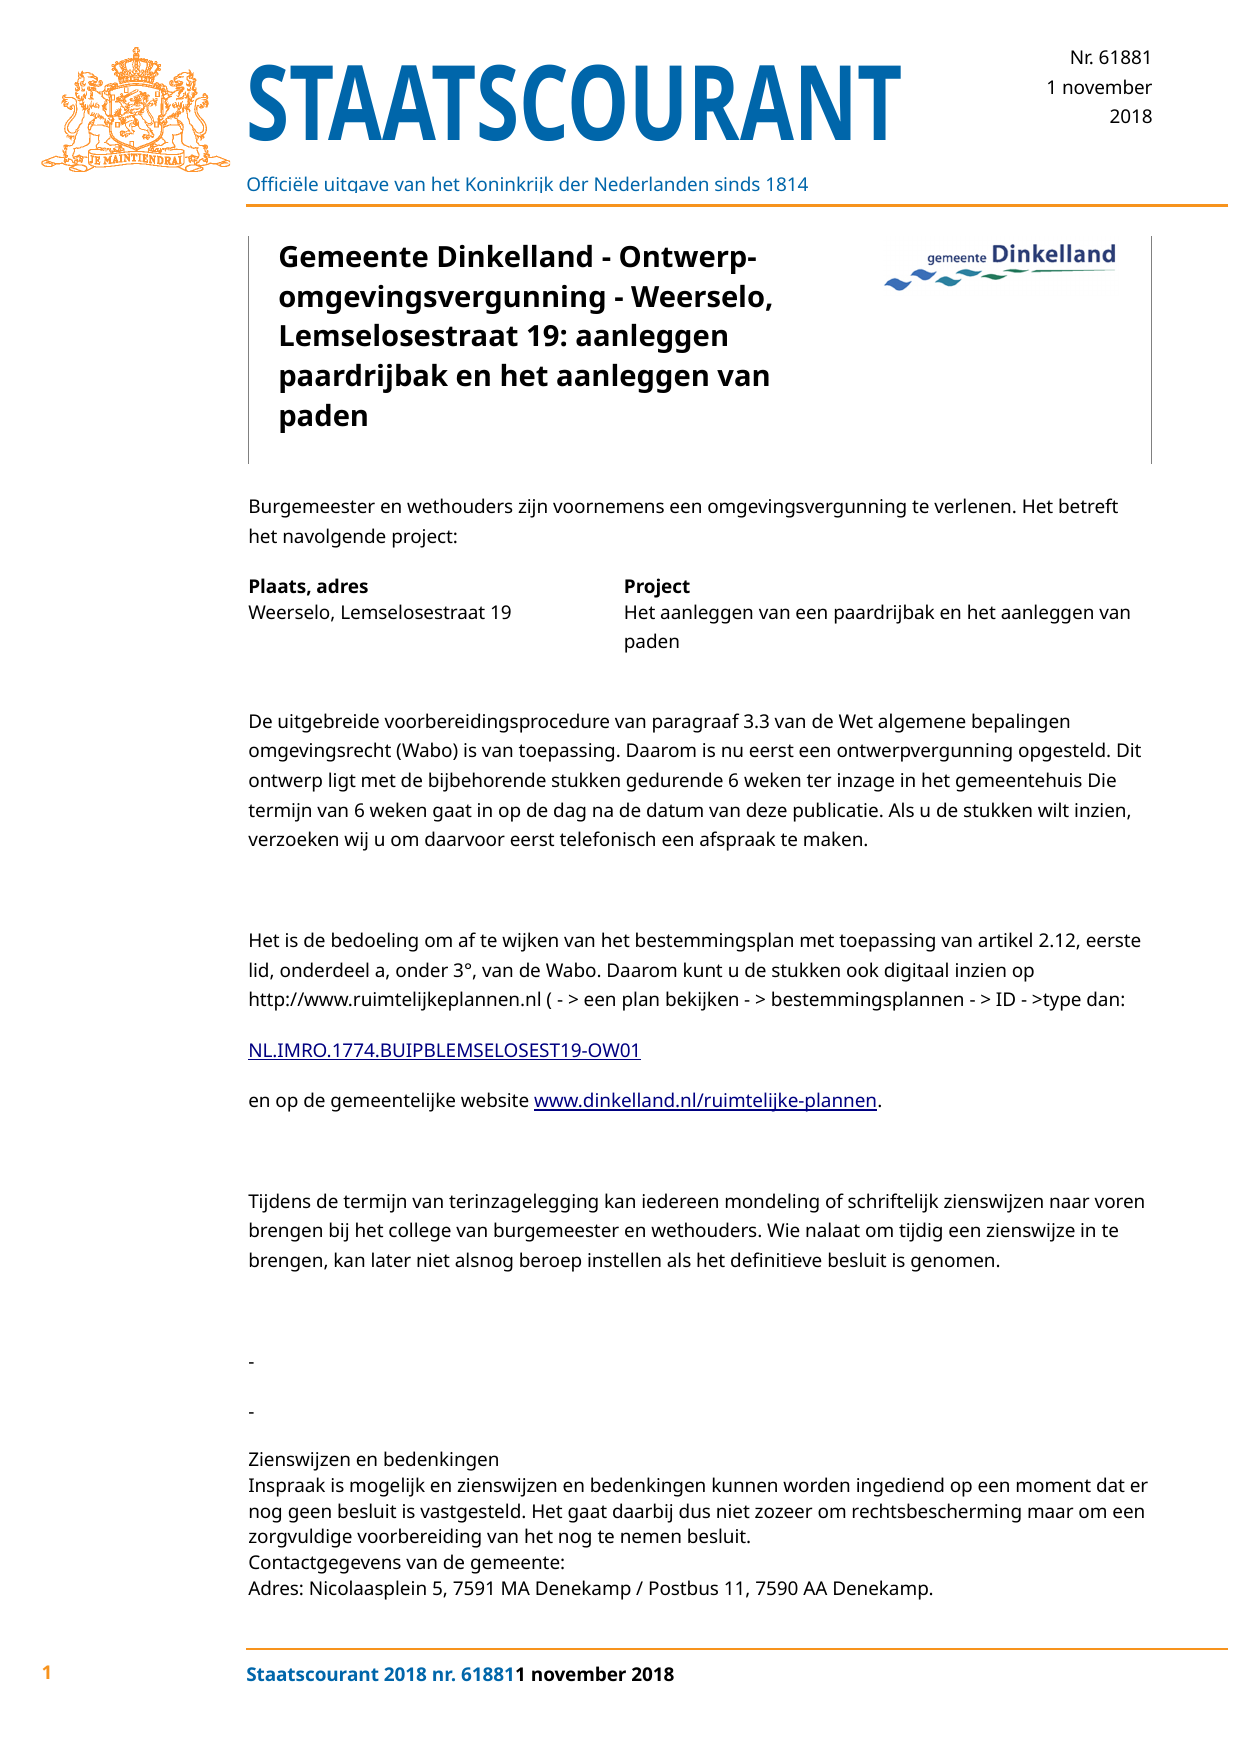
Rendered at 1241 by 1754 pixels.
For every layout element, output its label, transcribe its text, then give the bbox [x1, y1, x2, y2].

text en op de gemeentelijke website www.dinkelland.nl/ruimtelijke-plannen. [248, 1087, 1152, 1113]
table_header Plaats, adres [248, 574, 624, 599]
text De uitgebreide voorbereidingsprocedure van paragraaf 3.3 van de Wet algemene bepalingen omgevingsrecht (Wabo) is van toepassing. Daarom is nu eerst een ontwerpvergunning opgesteld. Dit ontwerp ligt met de bijbehorende stukken gedurende 6 weken ter inzage in het gemeentehuis Die termijn van 6 weken gaat in op de dag na de datum van deze publicatie. Als u de stukken wilt inzien, verzoeken wij u om daarvoor eerst telefonisch een afspraak te maken. [248, 708, 1152, 852]
table_cell Het aanleggen van een paardrijbak en het aanleggen van paden [624, 599, 1152, 654]
text - [248, 1398, 1152, 1424]
text Adres: Nicolaasplein 5, 7591 MA Denekamp / Postbus 11, 7590 AA Denekamp. [248, 1575, 1152, 1601]
text Burgemeester en wethouders zijn voornemens een omgevingsvergunning te verlenen. Het betreft het navolgende project: [248, 493, 1152, 549]
text Het is de bedoeling om af te wijken van het bestemmingsplan met toepassing van artikel 2.12, eerste lid, onderdeel a, onder 3°, van de Wabo. Daarom kunt u de stukken ook digitaal inzien op http://www.ruimtelijkeplannen.nl ( - > een plan bekijken - > bestemmingsplannen - > ID - >type dan: [248, 927, 1152, 1012]
table_header [850, 236, 1151, 464]
text NL.IMRO.1774.BUIPBLEMSELOSEST19-OW01 [248, 1037, 1152, 1063]
picture [41, 47, 231, 172]
table_header Gemeente Dinkelland - Ontwerp-omgevingsvergunning - Weerselo, Lemselosestraat 19: aanleggen paardrijbak en het aanleggen van paden [249, 236, 850, 464]
picture [882, 236, 1119, 296]
text Tijdens de termijn van terinzagelegging kan iedereen mondeling of schriftelijk zienswijzen naar voren brengen bij het college van burgemeester en wethouders. Wie nalaat om tijdig een zienswijze in te brengen, kan later niet alsnog beroep instellen als het definitieve besluit is genomen. [248, 1188, 1152, 1273]
table_header Project [624, 574, 1152, 599]
text - [248, 1348, 1152, 1374]
text Contactgegevens van de gemeente: [248, 1549, 1152, 1575]
text Zienswijzen en bedenkingen [248, 1446, 1152, 1472]
text Inspraak is mogelijk en zienswijzen en bedenkingen kunnen worden ingediend op een moment dat er nog geen besluit is vastgesteld. Het gaat daarbij dus niet zozeer om rechtsbescherming maar om een zorgvuldige voorbereiding van het nog te nemen besluit. [248, 1472, 1152, 1549]
table_cell Weerselo, Lemselosestraat 19 [248, 599, 624, 654]
